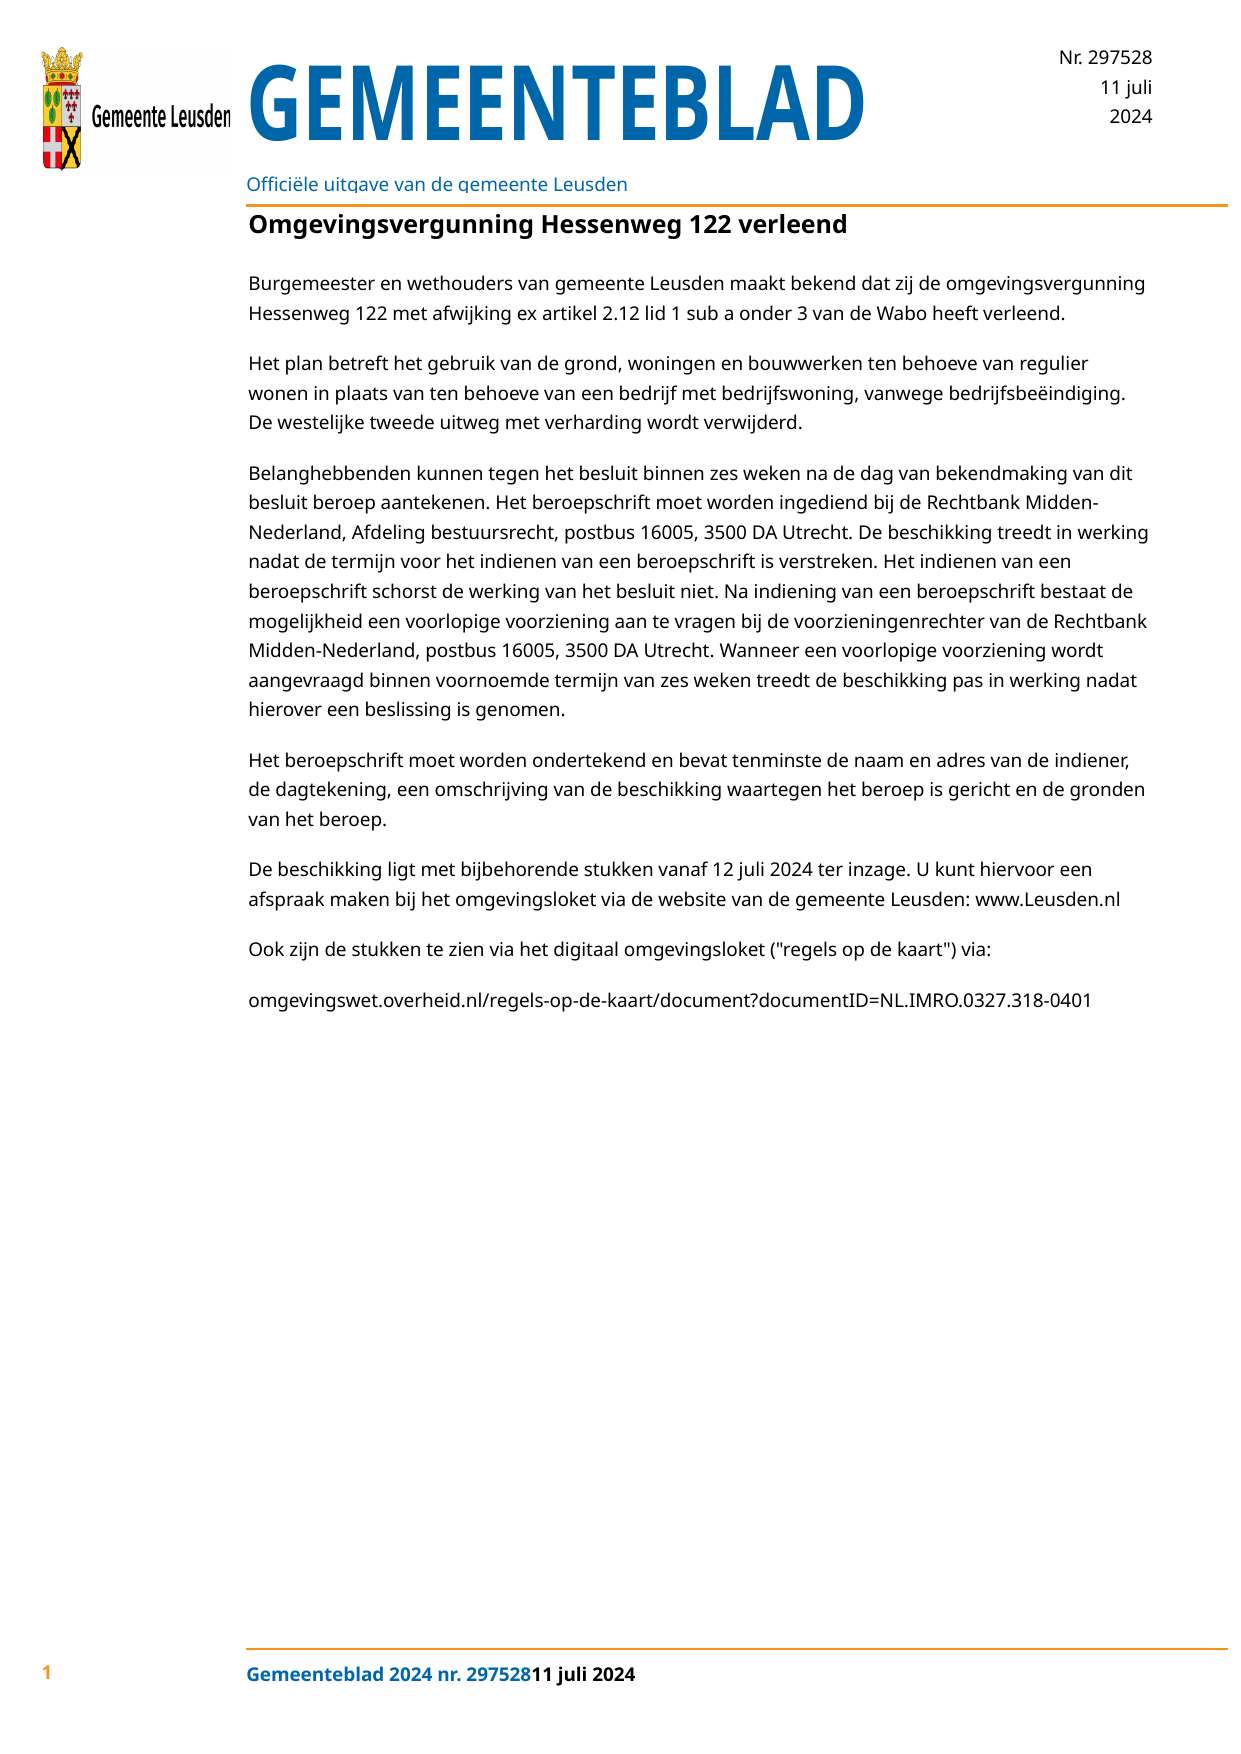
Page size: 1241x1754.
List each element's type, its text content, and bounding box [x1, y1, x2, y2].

text Belanghebbenden kunnen tegen het besluit binnen zes weken na de dag van bekendmaking van dit besluit beroep aantekenen. Het beroepschrift moet worden ingediend bij de Rechtbank Midden-Nederland, Afdeling bestuursrecht, postbus 16005, 3500 DA Utrecht. De beschikking treedt in werking nadat de termijn voor het indienen van een beroepschrift is verstreken. Het indienen van een beroepschrift schorst de werking van het besluit niet. Na indiening van een beroepschrift bestaat de mogelijkheid een voorlopige voorziening aan te vragen bij de voorzieningenrechter van de Rechtbank Midden-Nederland, postbus 16005, 3500 DA Utrecht. Wanneer een voorlopige voorziening wordt aangevraagd binnen voornoemde termijn van zes weken treedt de beschikking pas in werking nadat hierover een beslissing is genomen. [248, 460, 1152, 722]
text Het beroepschrift moet worden ondertekend en bevat tenminste de naam en adres van de indiener, de dagtekening, een omschrijving van de beschikking waartegen het beroep is gericht en de gronden van het beroep. [248, 747, 1152, 832]
text De beschikking ligt met bijbehorende stukken vanaf 12 juli 2024 ter inzage. U kunt hiervoor een afspraak maken bij het omgevingsloket via de website van de gemeente Leusden: www.Leusden.nl [248, 857, 1152, 912]
picture [41, 47, 231, 172]
text omgevingswet.overheid.nl/regels-op-de-kaart/document?documentID=NL.IMRO.0327.318-0401 [248, 987, 1152, 1013]
text Omgevingsvergunning Hessenweg 122 verleend [248, 207, 1152, 241]
text Ook zijn de stukken te zien via het digitaal omgevingsloket ("regels op de kaart") via: [248, 937, 1152, 962]
text Burgemeester en wethouders van gemeente Leusden maakt bekend dat zij de omgevingsvergunning Hessenweg 122 met afwijking ex artikel 2.12 lid 1 sub a onder 3 van de Wabo heeft verleend. [248, 270, 1152, 326]
text Het plan betreft het gebruik van de grond, woningen en bouwwerken ten behoeve van regulier wonen in plaats van ten behoeve van een bedrijf met bedrijfswoning, vanwege bedrijfsbeëindiging. De westelijke tweede uitweg met verharding wordt verwijderd. [248, 350, 1152, 435]
